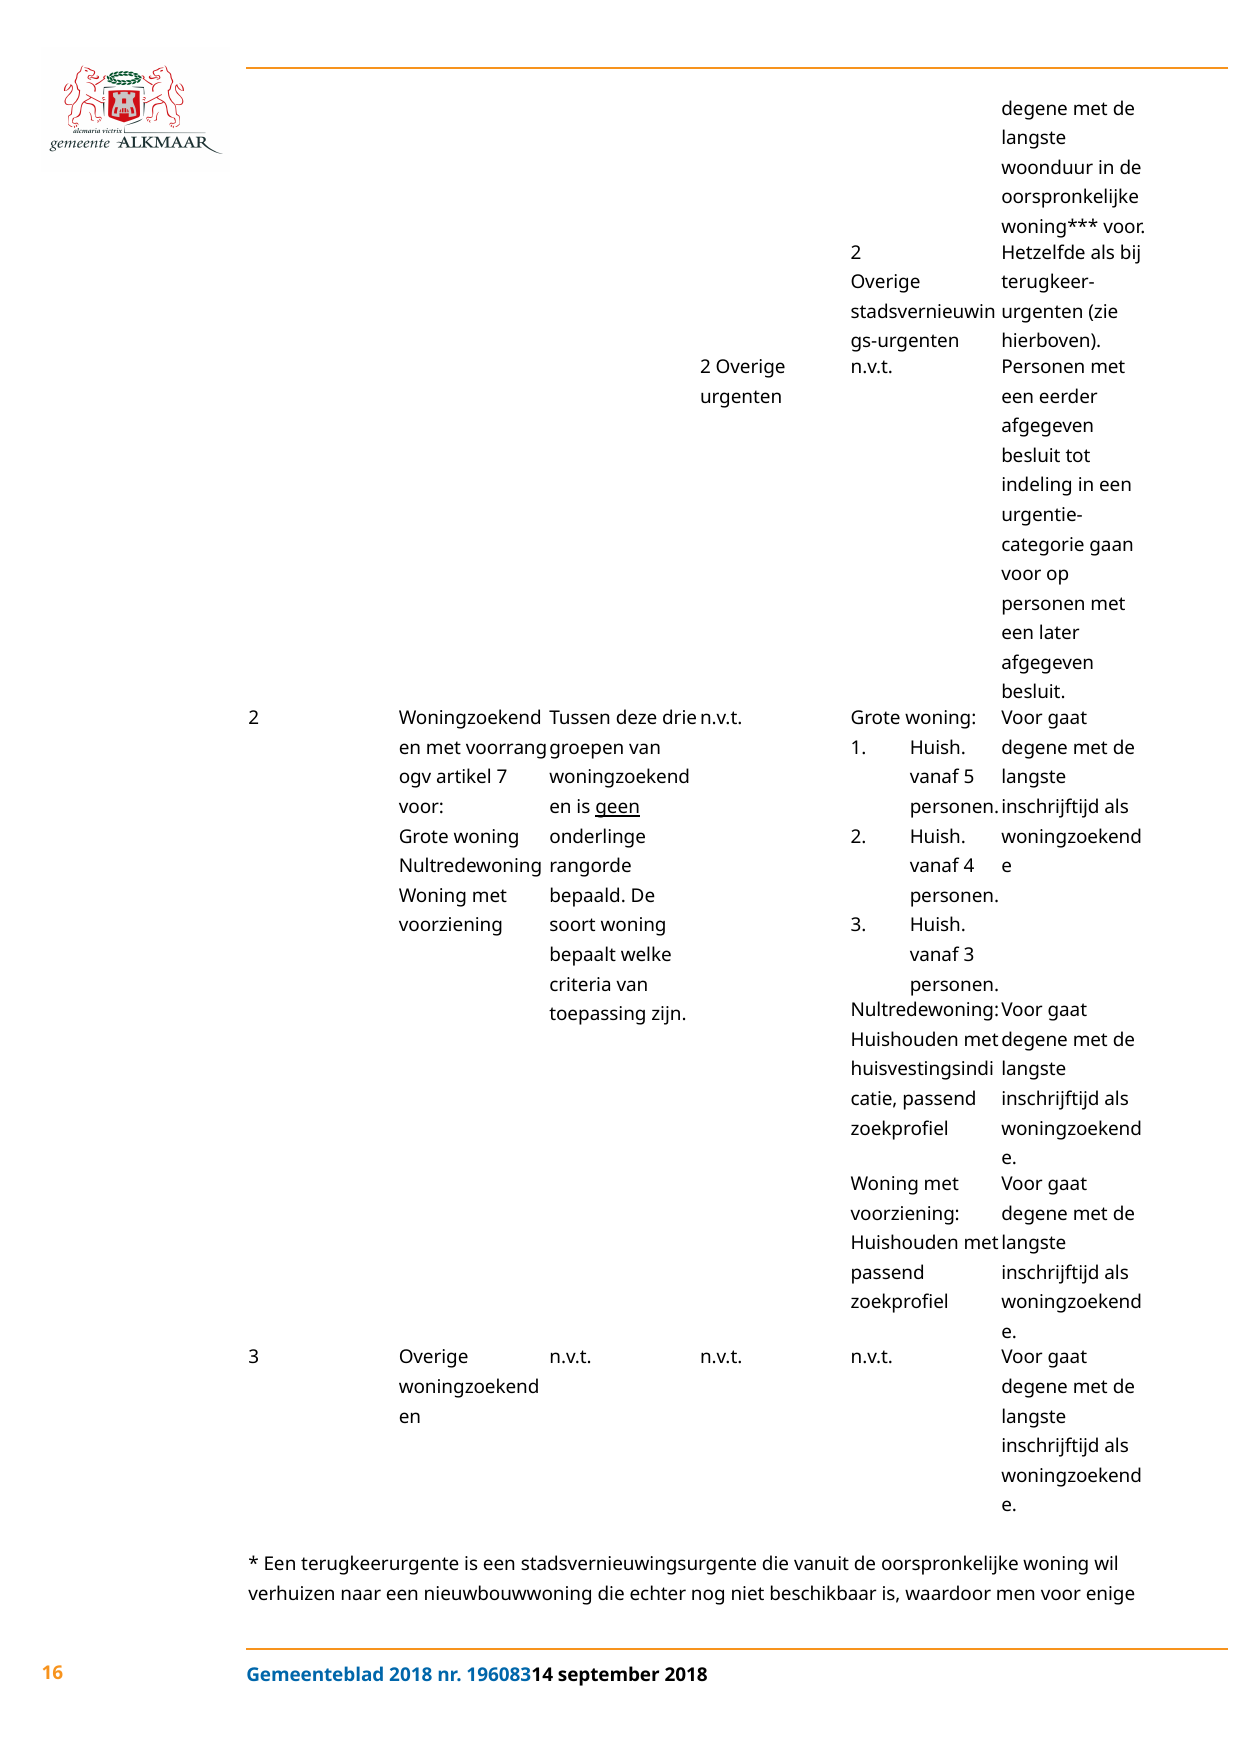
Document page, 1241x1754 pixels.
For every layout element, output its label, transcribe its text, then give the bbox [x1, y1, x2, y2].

table_cell Tussen deze drie groepen van woningzoekenden is geen onderlinge rangorde bepaald. De soort woning bepaalt welke criteria van toepassing zijn. [549, 705, 700, 1344]
table_cell Hetzelfde als bij terugkeer-urgenten (zie hierboven). [1001, 239, 1152, 353]
table_cell 2 [248, 705, 398, 1344]
table_cell [549, 95, 700, 704]
table_cell n.v.t. [700, 1344, 850, 1517]
table_cell [850, 95, 1001, 239]
table_cell Woningzoekenden met voorrang ogv artikel 7 voor: Grote woning Nultredewoning Woning met voorziening [399, 705, 549, 1344]
table_cell Overige woningzoekenden [399, 1344, 549, 1517]
text * Een terugkeerurgente is een stadsvernieuwingsurgente die vanuit de oorspronkelijke woning wil verhuizen naar een nieuwbouwwoning die echter nog niet beschikbaar is, waardoor men voor enige [248, 1550, 1152, 1606]
table_cell n.v.t. [850, 1344, 1001, 1517]
table_cell n.v.t. [549, 1344, 700, 1517]
table_cell [399, 95, 549, 704]
table_cell n.v.t. [850, 353, 1001, 704]
table_cell 2 Overige urgenten [700, 353, 850, 704]
table_cell Voor gaat degene met de langste inschrijftijd als woningzoekende [1001, 705, 1152, 996]
table_cell Voor gaat degene met de langste inschrijftijd als woningzoekende. [1001, 996, 1152, 1170]
picture [41, 47, 231, 172]
table_cell n.v.t. [700, 705, 850, 1344]
table_cell Grote woning: Huish. vanaf 5 personen. Huish. vanaf 4 personen. Huish. vanaf 3 personen. [850, 705, 1001, 996]
table_cell Voor gaat degene met de langste inschrijftijd als woningzoekende. [1001, 1170, 1152, 1344]
table_cell [248, 95, 398, 704]
table_cell Personen met een eerder afgegeven besluit tot indeling in een urgentie-categorie gaan voor op personen met een later afgegeven besluit. [1001, 353, 1152, 704]
table_cell [700, 95, 850, 353]
table_cell degene met de langste woonduur in de oorspronkelijke woning*** voor. [1001, 95, 1152, 239]
table_cell 2 Overige stadsvernieuwings-urgenten [850, 239, 1001, 353]
table_cell Voor gaat degene met de langste inschrijftijd als woningzoekende. [1001, 1344, 1152, 1517]
table_cell Nultredewoning: Huishouden met huisvestingsindicatie, passend zoekprofiel [850, 996, 1001, 1170]
table_cell Woning met voorziening: Huishouden met passend zoekprofiel [850, 1170, 1001, 1344]
table_cell 3 [248, 1344, 398, 1517]
